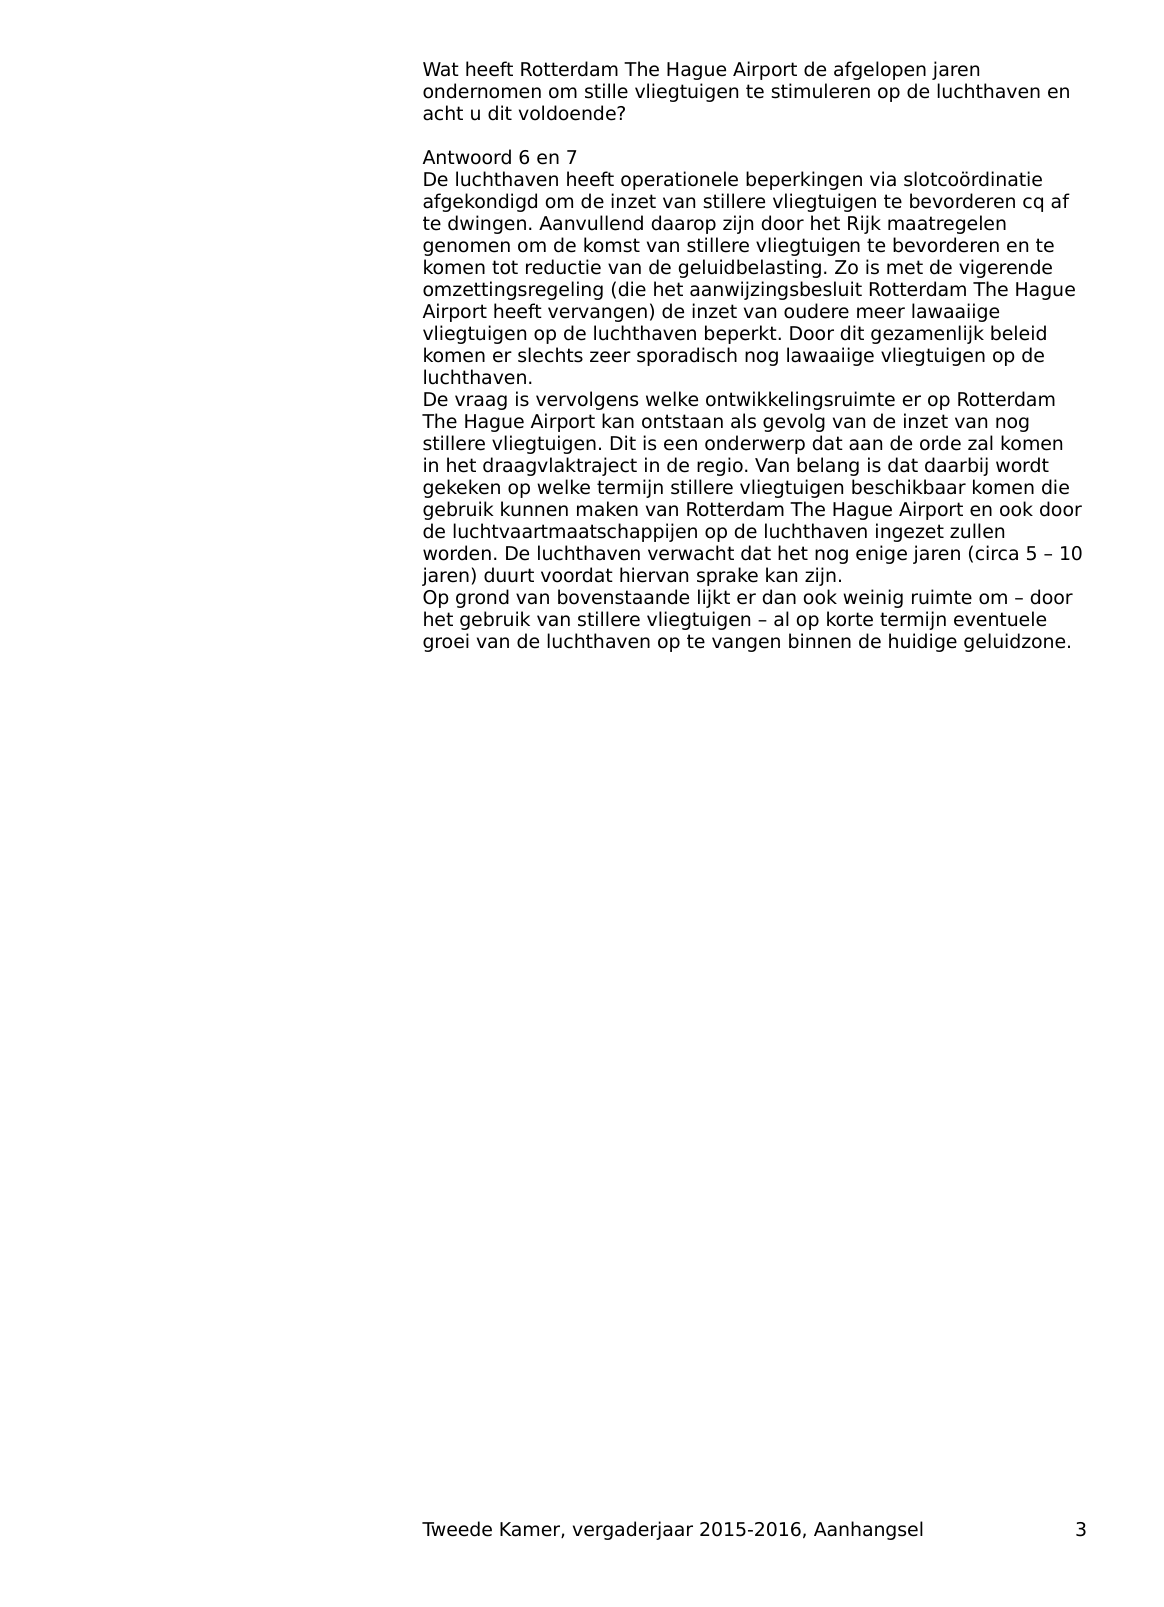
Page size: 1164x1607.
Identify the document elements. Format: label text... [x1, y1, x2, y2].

text De vraag is vervolgens welke ontwikkelingsruimte er op Rotterdam The Hague Airport kan ontstaan als gevolg van de inzet van nog stillere vliegtuigen. Dit is een onderwerp dat aan de orde zal komen in het draagvlaktraject in de regio. Van belang is dat daarbij wordt gekeken op welke termijn stillere vliegtuigen beschikbaar komen die gebruik kunnen maken van Rotterdam The Hague Airport en ook door de luchtvaartmaatschappijen op de luchthaven ingezet zullen worden. De luchthaven verwacht dat het nog enige jaren (circa 5 – 10 jaren) duurt voordat hiervan sprake kan zijn. [422, 389, 1087, 587]
text Wat heeft Rotterdam The Hague Airport de afgelopen jaren ondernomen om stille vliegtuigen te stimuleren op de luchthaven en acht u dit voldoende? [422, 59, 1087, 125]
text De luchthaven heeft operationele beperkingen via slotcoördinatie afgekondigd om de inzet van stillere vliegtuigen te bevorderen cq af te dwingen. Aanvullend daarop zijn door het Rijk maatregelen genomen om de komst van stillere vliegtuigen te bevorderen en te komen tot reductie van de geluidbelasting. Zo is met de vigerende omzettingsregeling (die het aanwijzingsbesluit Rotterdam The Hague Airport heeft vervangen) de inzet van oudere meer lawaaiige vliegtuigen op de luchthaven beperkt. Door dit gezamenlijk beleid komen er slechts zeer sporadisch nog lawaaiige vliegtuigen op de luchthaven. [422, 169, 1087, 389]
text Antwoord 6 en 7 [422, 147, 1087, 169]
text Op grond van bovenstaande lijkt er dan ook weinig ruimte om – door het gebruik van stillere vliegtuigen – al op korte termijn eventuele groei van de luchthaven op te vangen binnen de huidige geluidzone. [422, 587, 1087, 653]
